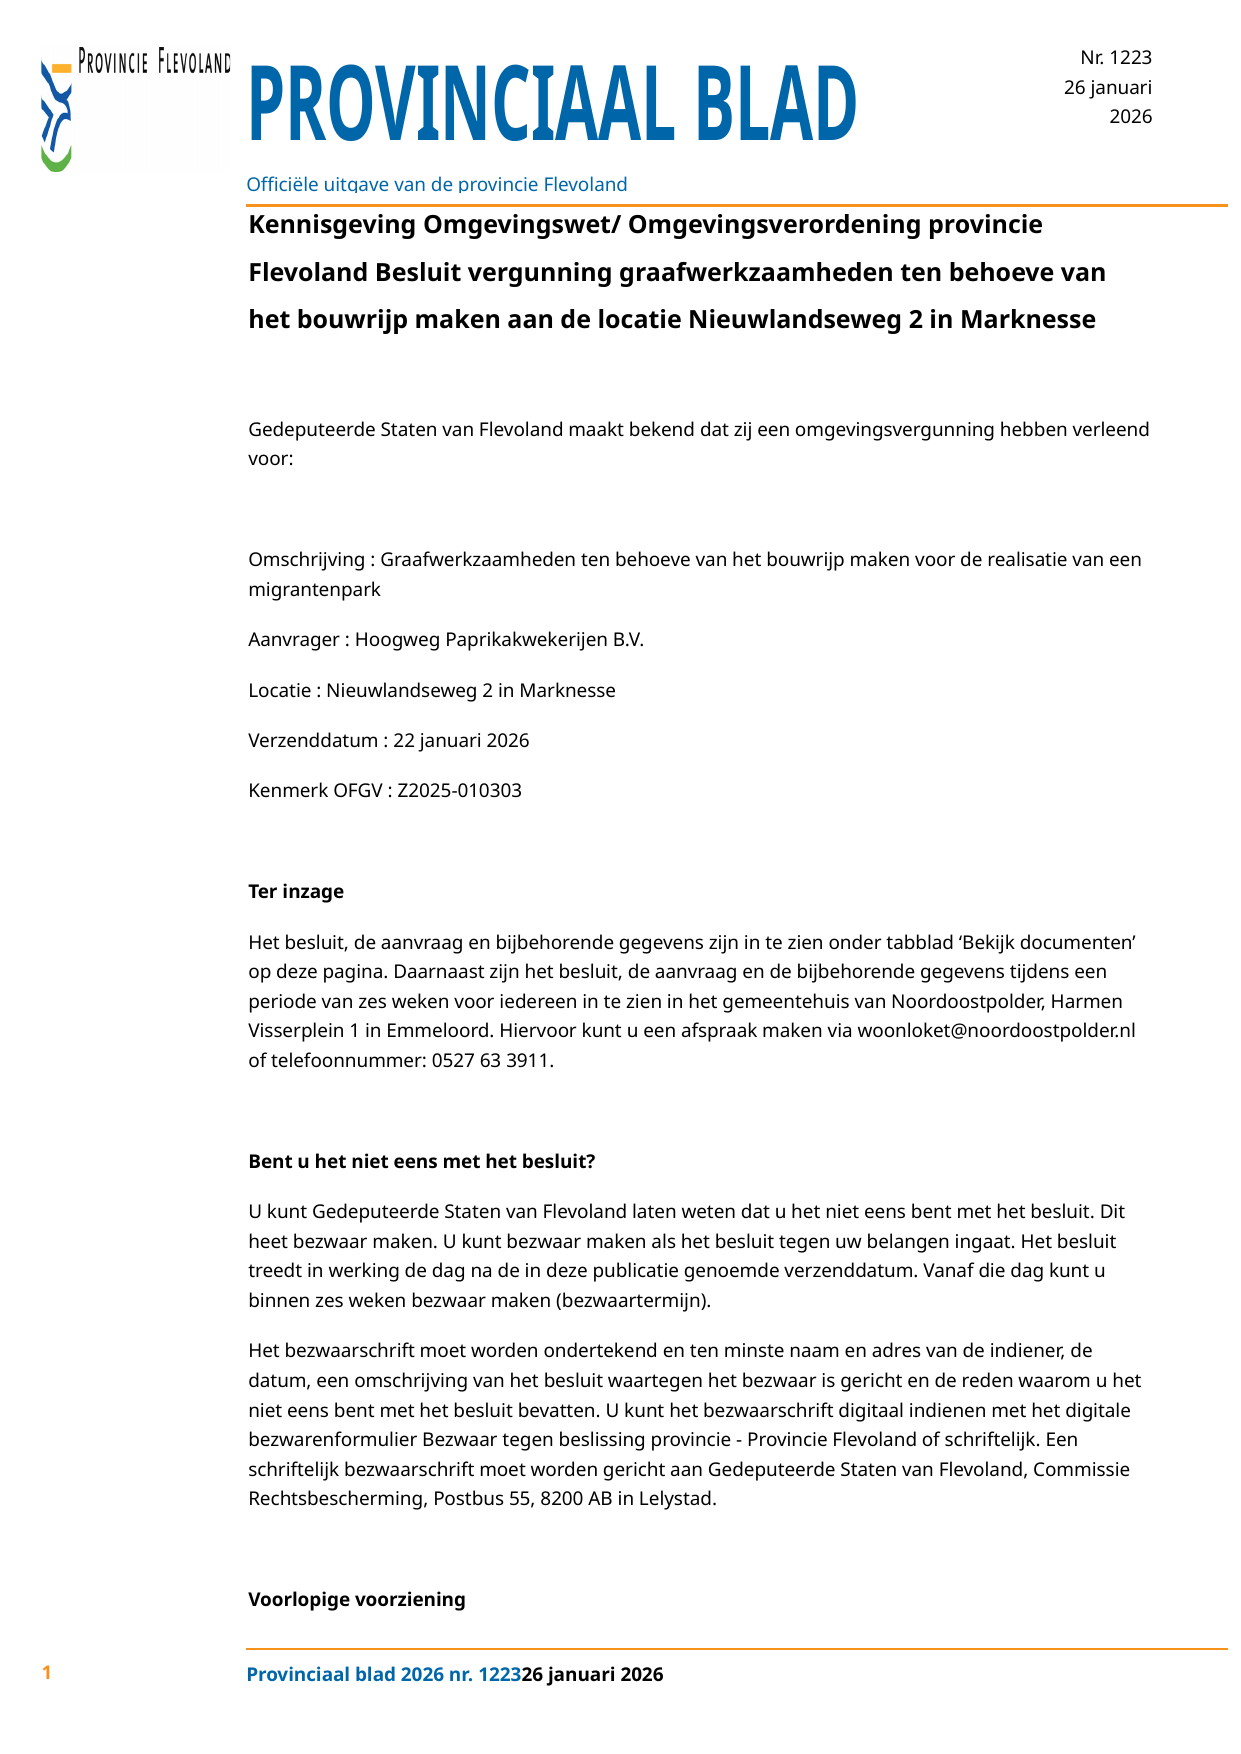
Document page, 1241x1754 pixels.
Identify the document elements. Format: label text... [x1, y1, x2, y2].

text Aanvrager : Hoogweg Paprikakwekerijen B.V. [248, 626, 1152, 652]
text Omschrijving : Graafwerkzaamheden ten behoeve van het bouwrijp maken voor de realisatie van een migrantenpark [248, 546, 1152, 602]
text Verzenddatum : 22 januari 2026 [248, 727, 1152, 753]
picture [41, 47, 231, 172]
text Locatie : Nieuwlandseweg 2 in Marknesse [248, 677, 1152, 702]
text Ter inzage [248, 878, 1152, 904]
text Het bezwaarschrift moet worden ondertekend en ten minste naam en adres van de indiener, de datum, een omschrijving van het besluit waartegen het bezwaar is gericht en de reden waarom u het niet eens bent met het besluit bevatten. U kunt het bezwaarschrift digitaal indienen met het digitale bezwarenformulier Bezwaar tegen beslissing provincie - Provincie Flevoland of schriftelijk. Een schriftelijk bezwaarschrift moet worden gericht aan Gedeputeerde Staten van Flevoland, Commissie Rechtsbescherming, Postbus 55, 8200 AB in Lelystad. [248, 1338, 1152, 1511]
text Het besluit, de aanvraag en bijbehorende gegevens zijn in te zien onder tabblad ‘Bekijk documenten’ op deze pagina. Daarnaast zijn het besluit, de aanvraag en de bijbehorende gegevens tijdens een periode van zes weken voor iedereen in te zien in het gemeentehuis van Noordoostpolder, Harmen Visserplein 1 in Emmeloord. Hiervoor kunt u een afspraak maken via woonloket@noordoostpolder.nl of telefoonnummer: 0527 63 3911. [248, 929, 1152, 1073]
text Kennisgeving Omgevingswet/ Omgevingsverordening provincie Flevoland Besluit vergunning graafwerkzaamheden ten behoeve van het bouwrijp maken aan de locatie Nieuwlandseweg 2 in Marknesse [248, 207, 1152, 336]
text Voorlopige voorziening [248, 1586, 1152, 1612]
text Kenmerk OFGV : Z2025-010303 [248, 778, 1152, 803]
text U kunt Gedeputeerde Staten van Flevoland laten weten dat u het niet eens bent met het besluit. Dit heet bezwaar maken. U kunt bezwaar maken als het besluit tegen uw belangen ingaat. Het besluit treedt in werking de dag na de in deze publicatie genoemde verzenddatum. Vanaf die dag kunt u binnen zes weken bezwaar maken (bezwaartermijn). [248, 1198, 1152, 1313]
text Gedeputeerde Staten van Flevoland maakt bekend dat zij een omgevingsvergunning hebben verleend voor: [248, 416, 1152, 471]
text Bent u het niet eens met het besluit? [248, 1148, 1152, 1174]
